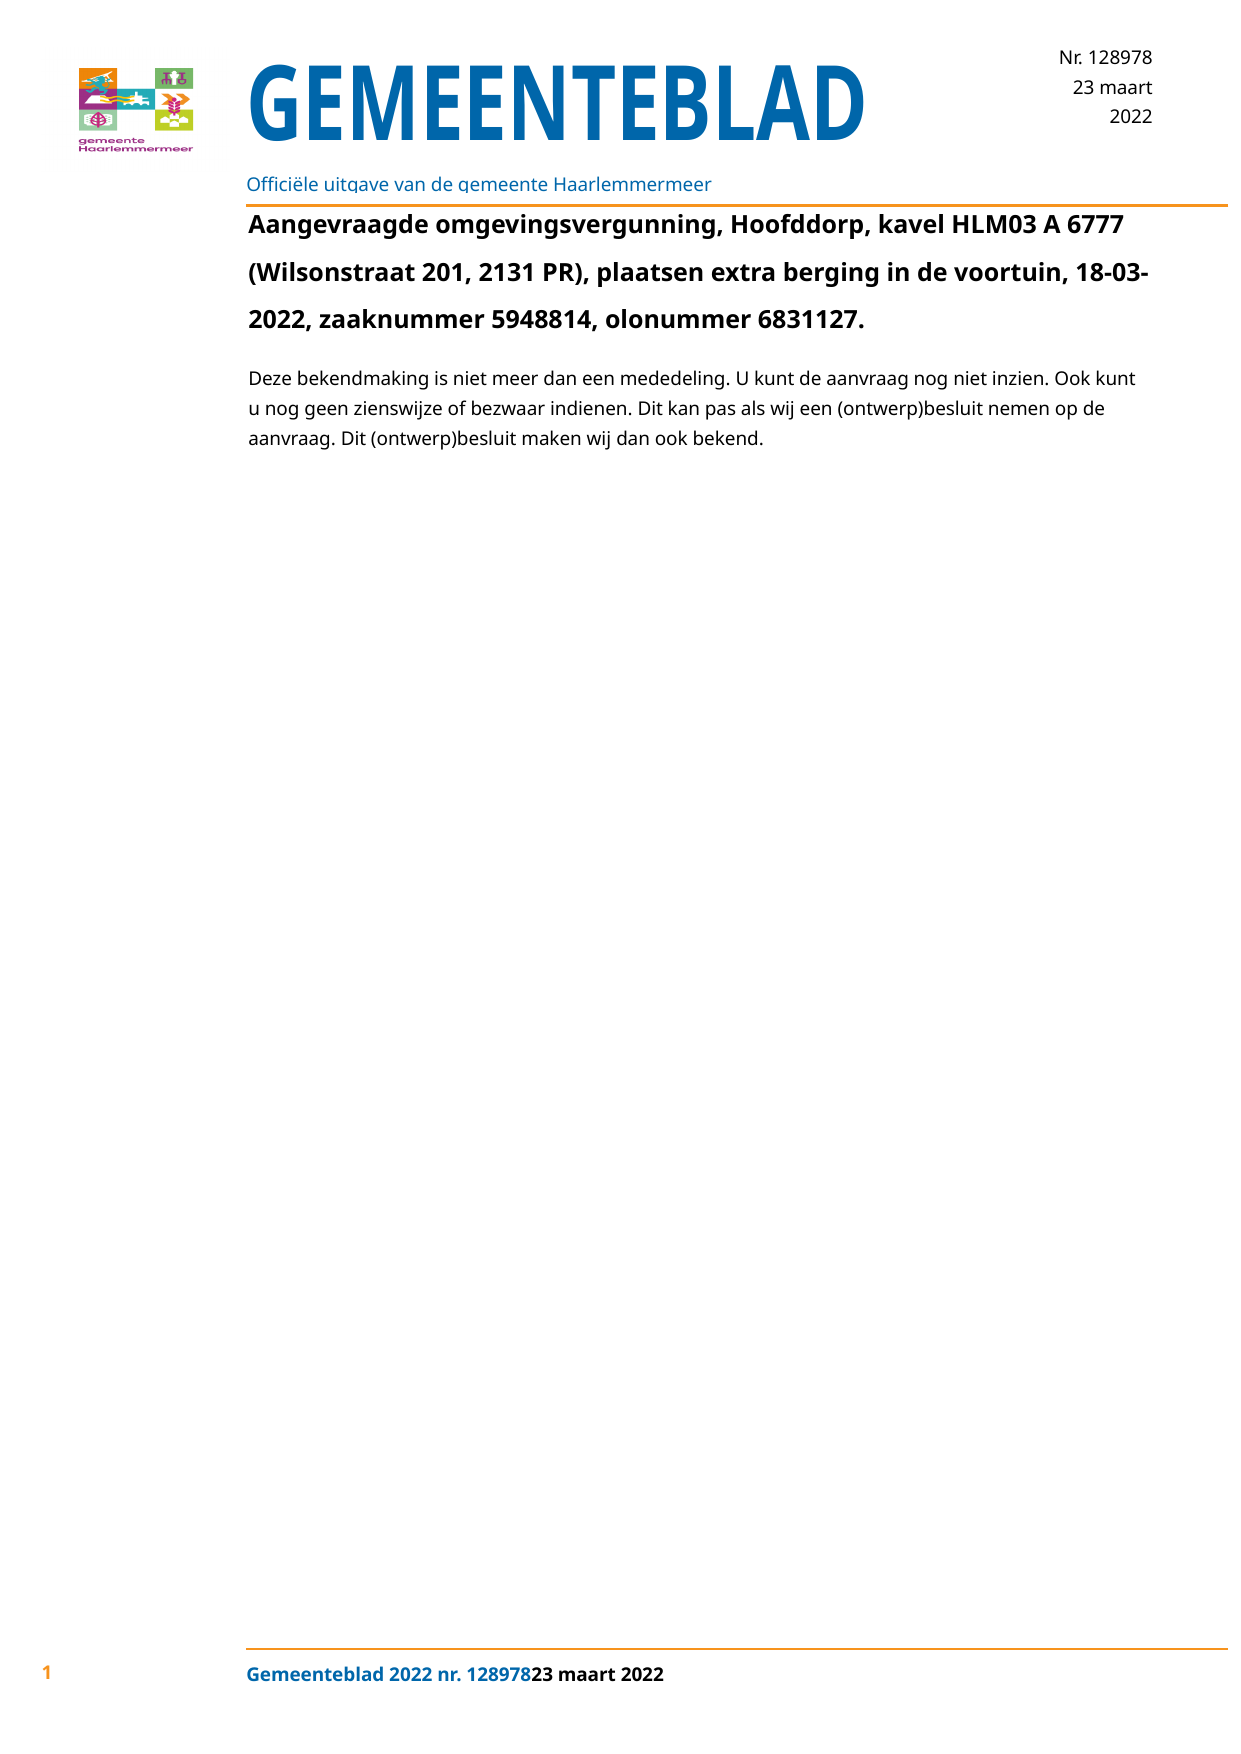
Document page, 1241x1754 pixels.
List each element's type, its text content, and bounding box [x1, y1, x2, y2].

text Deze bekendmaking is niet meer dan een mededeling. U kunt de aanvraag nog niet inzien. Ook kunt u nog geen zienswijze of bezwaar indienen. Dit kan pas als wij een (ontwerp)besluit nemen op de aanvraag. Dit (ontwerp)besluit maken wij dan ook bekend. [248, 366, 1152, 450]
text Aangevraagde omgevingsvergunning, Hoofddorp, kavel HLM03 A 6777 (Wilsonstraat 201, 2131 PR), plaatsen extra berging in de voortuin, 18-03-2022, zaaknummer 5948814, olonummer 6831127. [248, 207, 1152, 336]
picture [41, 47, 231, 172]
